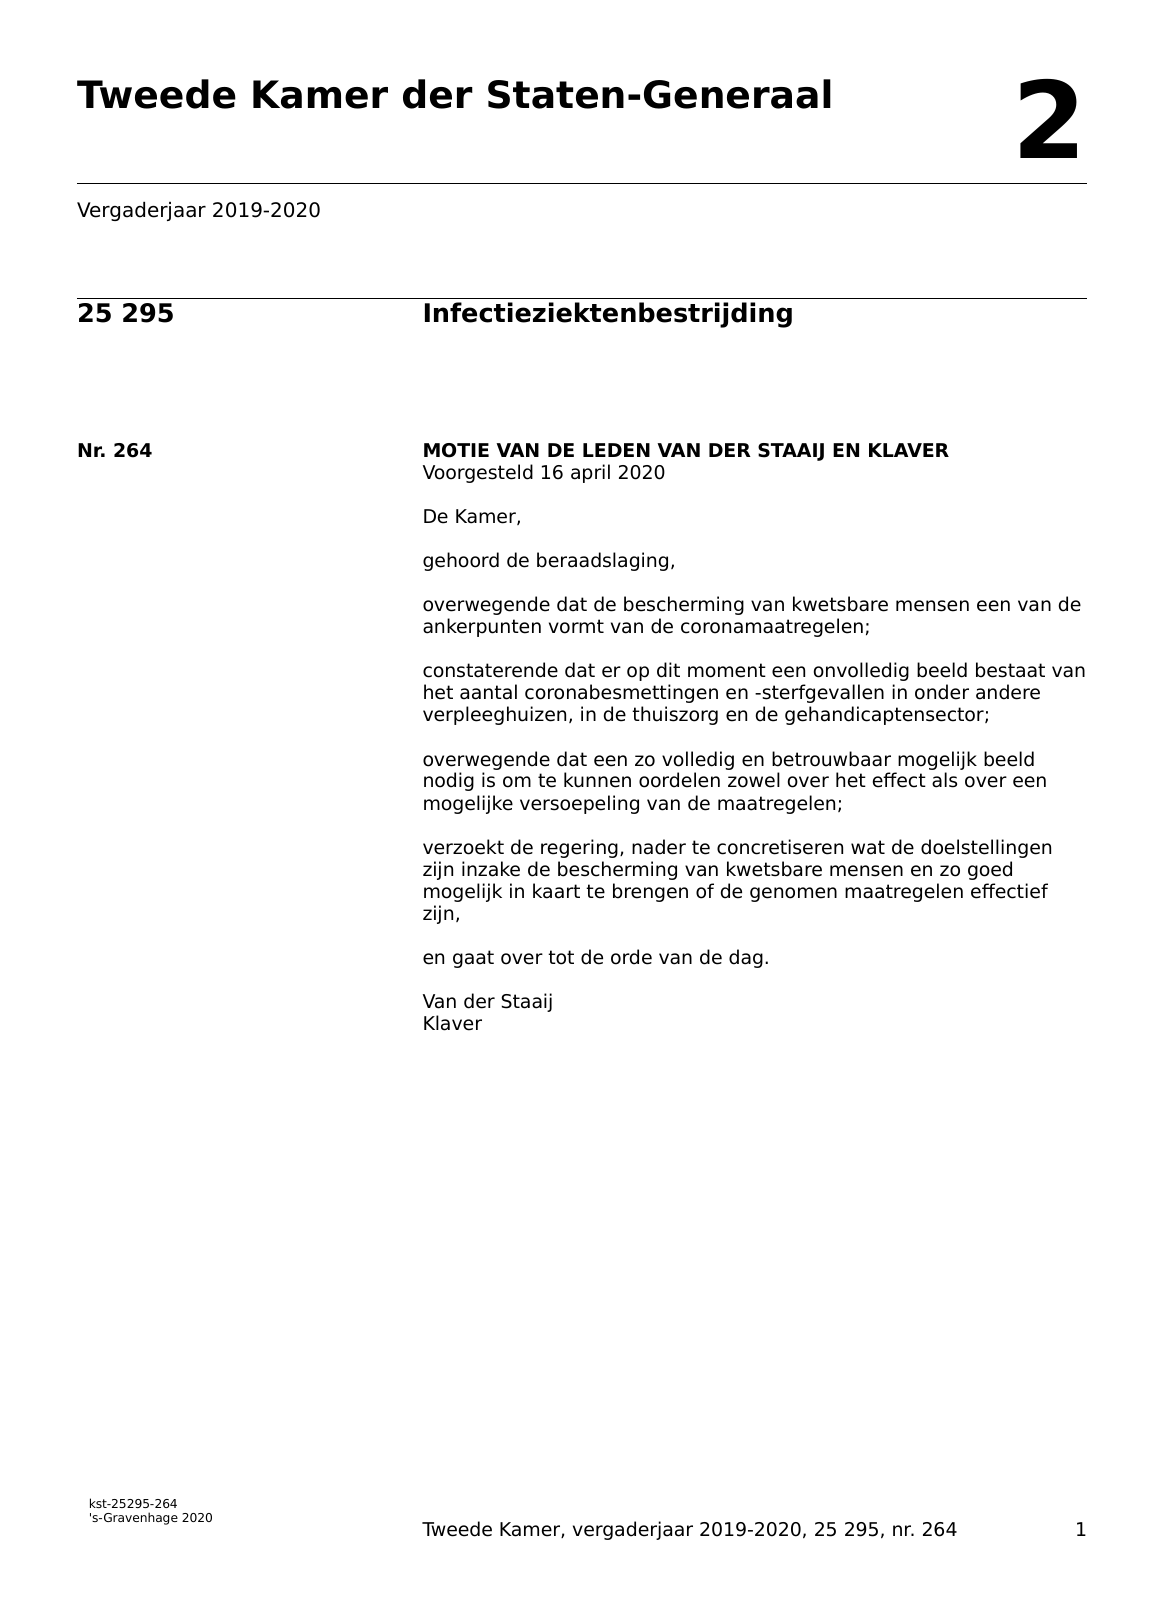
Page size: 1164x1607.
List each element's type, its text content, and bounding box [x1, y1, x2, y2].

text 's-Gravenhage 2020 [88, 1511, 323, 1525]
text De Kamer, [422, 506, 1087, 528]
table_header 2 [886, 59, 1087, 183]
text verzoekt de regering, nader te concretiseren wat de doelstellingen zijn inzake de bescherming van kwetsbare mensen en zo goed mogelijk in kaart te brengen of de genomen maatregelen effectief zijn, [422, 837, 1087, 924]
text constaterende dat er op dit moment een onvolledig beeld bestaat van het aantal coronabesmettingen en -sterfgevallen in onder andere verpleeghuizen, in de thuiszorg en de gehandicaptensector; [422, 660, 1087, 726]
subtitle 25 295 Infectieziektenbestrijding [77, 299, 1087, 329]
text Van der Staaij [422, 991, 1087, 1013]
subtitle Nr. 264 MOTIE VAN DE LEDEN VAN DER STAAIJ EN KLAVER [77, 440, 1087, 462]
text overwegende dat een zo volledig en betrouwbaar mogelijk beeld nodig is om te kunnen oordelen zowel over het effect als over een mogelijke versoepeling van de maatregelen; [422, 748, 1087, 814]
text kst-25295-264 [88, 1497, 323, 1511]
text overwegende dat de bescherming van kwetsbare mensen een van de ankerpunten vormt van de coronamaatregelen; [422, 594, 1087, 638]
text Klaver [422, 1013, 1087, 1035]
text en gaat over tot de orde van de dag. [422, 947, 1087, 969]
table_cell Vergaderjaar 2019-2020 [77, 184, 1087, 298]
table_header Tweede Kamer der Staten-Generaal [77, 59, 886, 183]
text Voorgesteld 16 april 2020 [422, 462, 1087, 484]
text gehoord de beraadslaging, [422, 550, 1087, 572]
